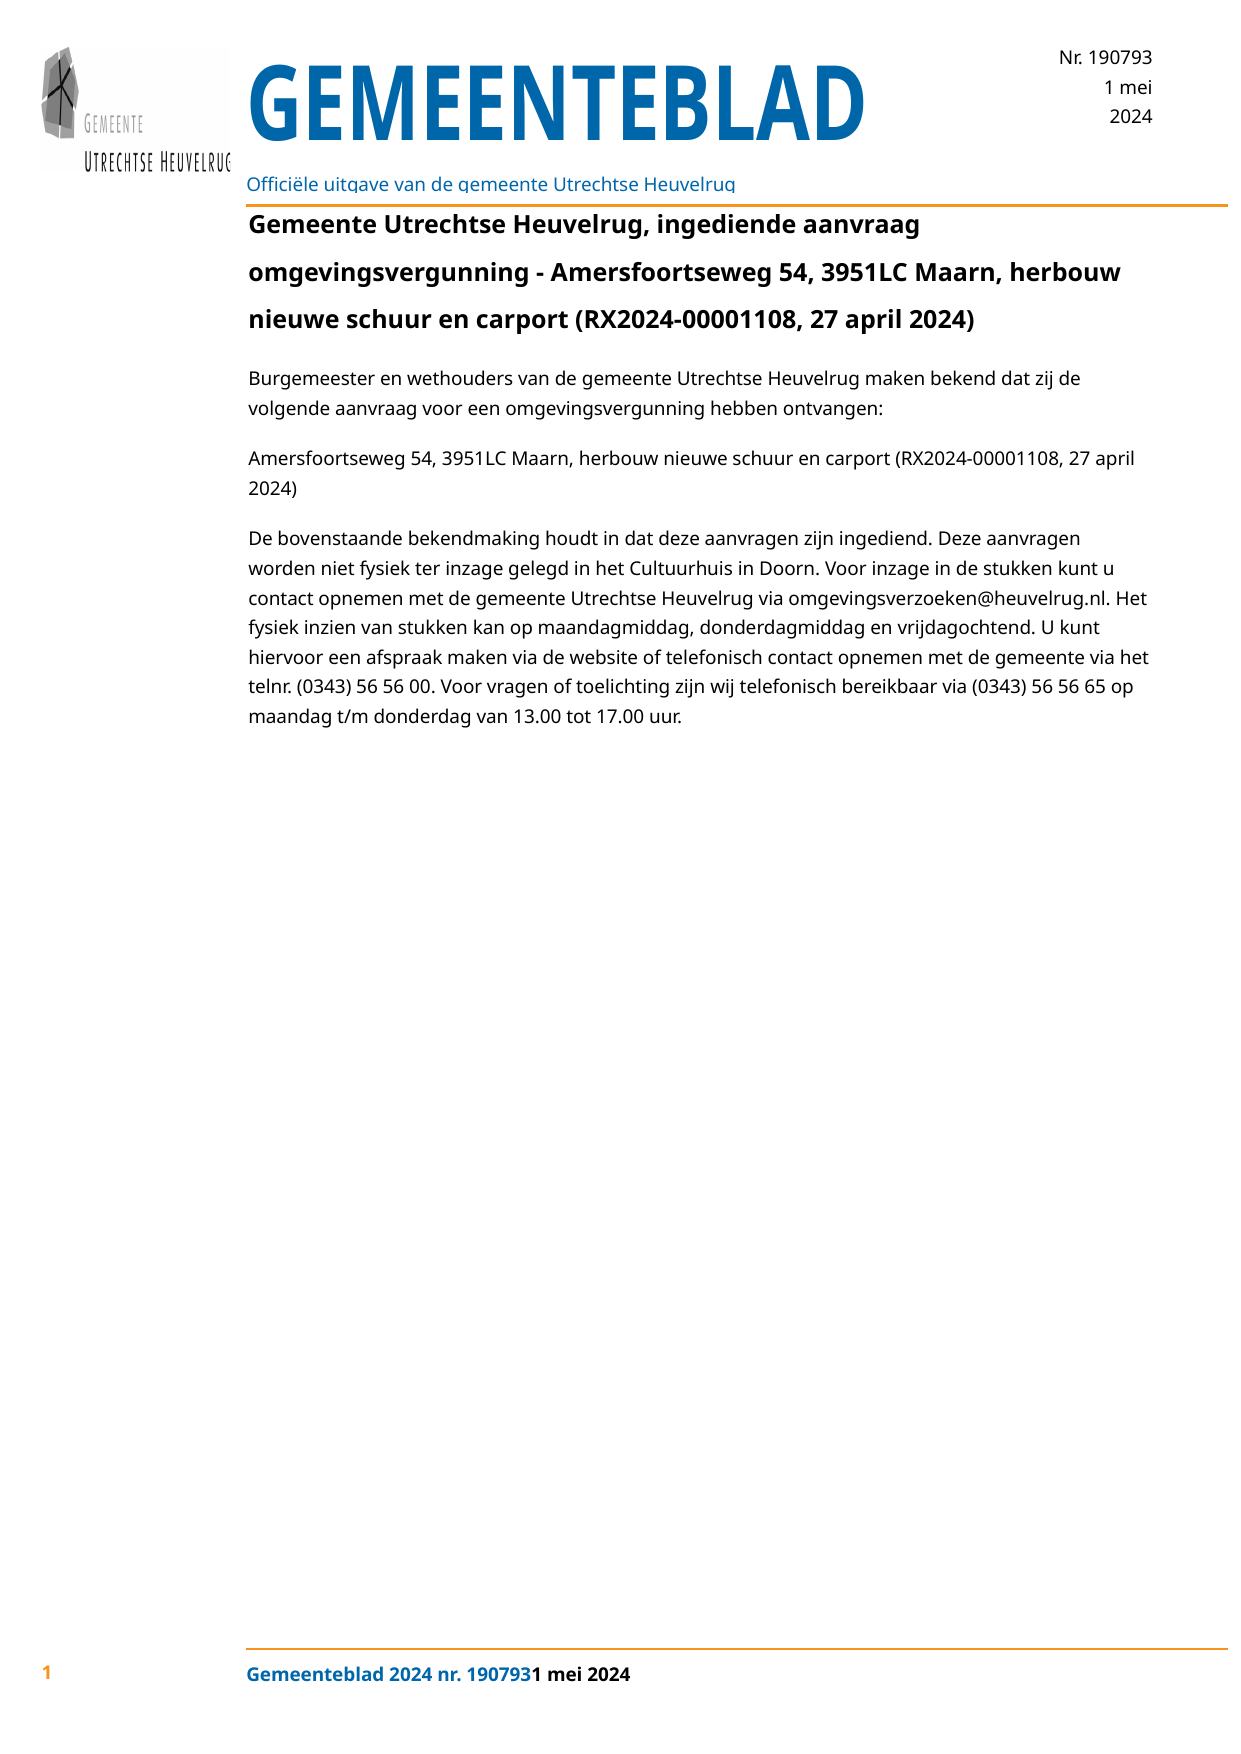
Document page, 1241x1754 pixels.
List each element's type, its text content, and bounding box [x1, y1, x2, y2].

text Gemeente Utrechtse Heuvelrug, ingediende aanvraag omgevingsvergunning - Amersfoortseweg 54, 3951LC Maarn, herbouw nieuwe schuur en carport (RX2024-00001108, 27 april 2024) [248, 207, 1152, 336]
picture [41, 47, 231, 172]
text Amersfoortseweg 54, 3951LC Maarn, herbouw nieuwe schuur en carport (RX2024-00001108, 27 april 2024) [248, 446, 1152, 501]
text De bovenstaande bekendmaking houdt in dat deze aanvragen zijn ingediend. Deze aanvragen worden niet fysiek ter inzage gelegd in het Cultuurhuis in Doorn. Voor inzage in de stukken kunt u contact opnemen met de gemeente Utrechtse Heuvelrug via omgevingsverzoeken@heuvelrug.nl. Het fysiek inzien van stukken kan op maandagmiddag, donderdagmiddag en vrijdagochtend. U kunt hiervoor een afspraak maken via de website of telefonisch contact opnemen met de gemeente via het telnr. (0343) 56 56 00. Voor vragen of toelichting zijn wij telefonisch bereikbaar via (0343) 56 56 65 op maandag t/m donderdag van 13.00 tot 17.00 uur. [248, 526, 1152, 729]
text Burgemeester en wethouders van de gemeente Utrechtse Heuvelrug maken bekend dat zij de volgende aanvraag voor een omgevingsvergunning hebben ontvangen: [248, 366, 1152, 421]
